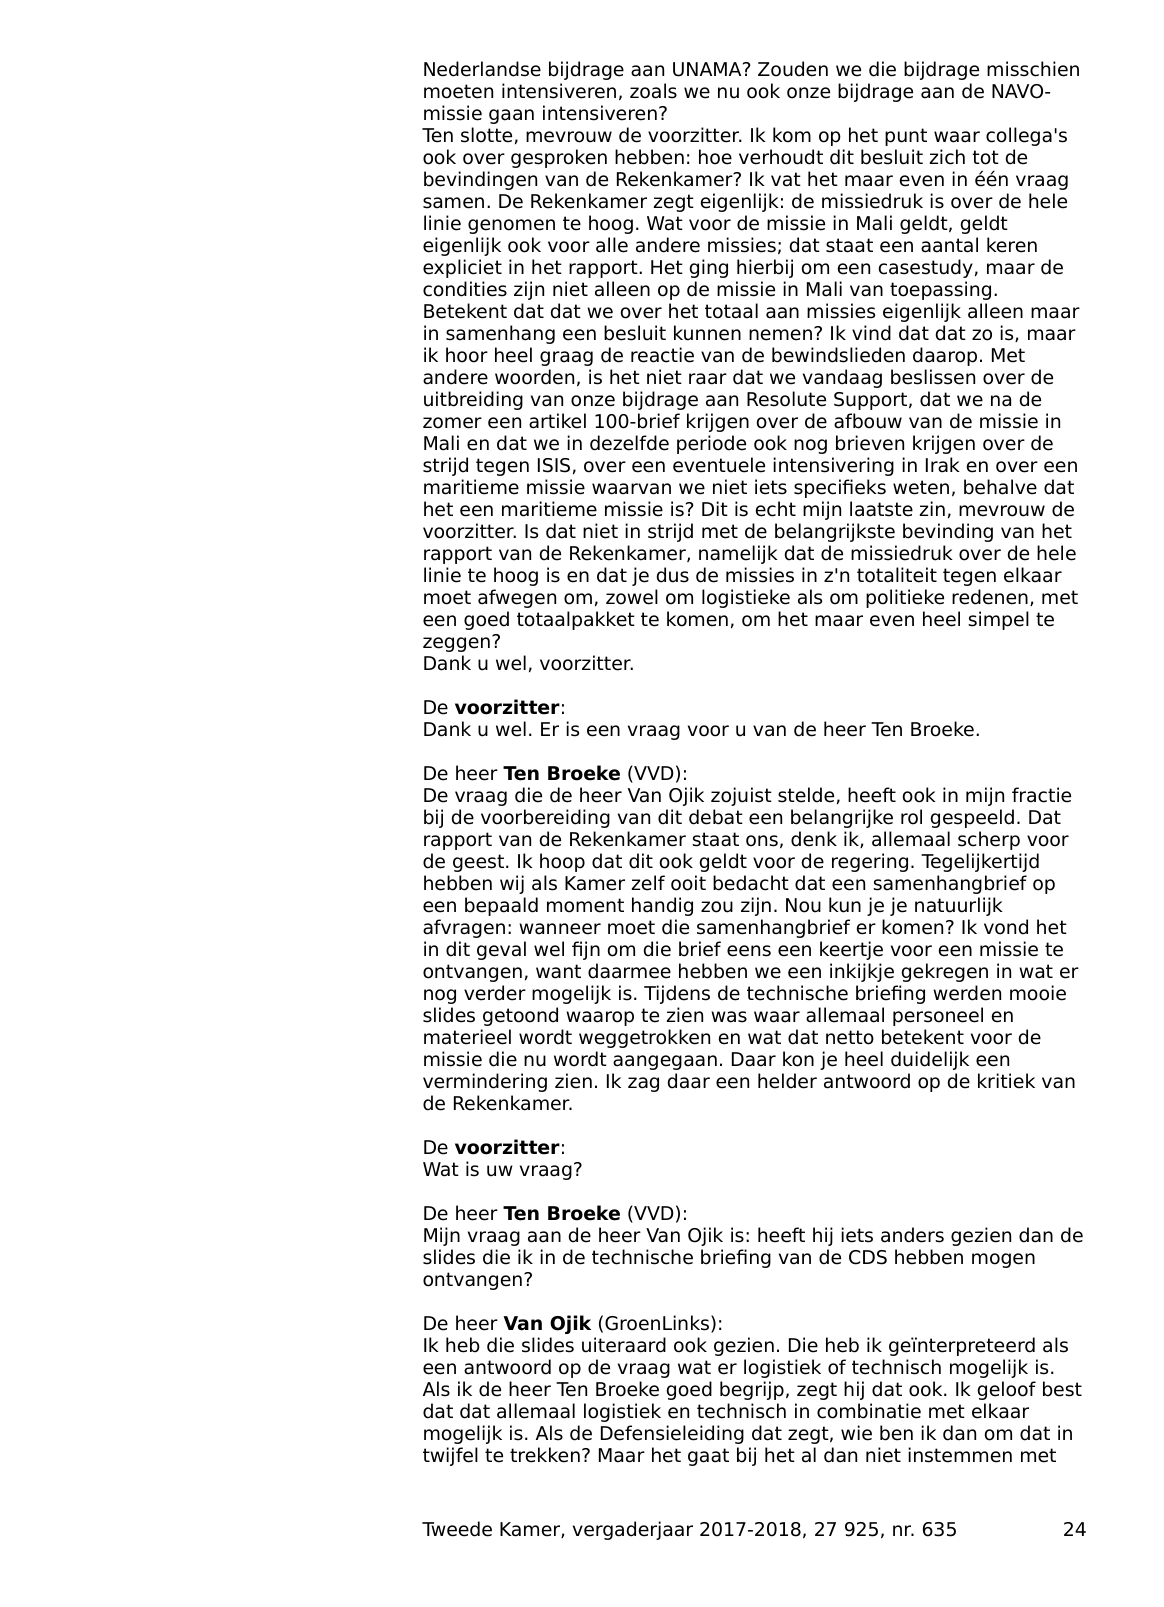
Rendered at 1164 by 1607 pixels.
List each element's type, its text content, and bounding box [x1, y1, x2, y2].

text De heer Van Ojik (GroenLinks): [422, 1313, 1087, 1335]
text Dank u wel. Er is een vraag voor u van de heer Ten Broeke. [422, 719, 1087, 741]
text Nederlandse bijdrage aan UNAMA? Zouden we die bijdrage misschien moeten intensiveren, zoals we nu ook onze bijdrage aan de NAVO-missie gaan intensiveren? [422, 59, 1087, 125]
text Mijn vraag aan de heer Van Ojik is: heeft hij iets anders gezien dan de slides die ik in de technische briefing van de CDS hebben mogen ontvangen? [422, 1225, 1087, 1291]
text Wat is uw vraag? [422, 1159, 1087, 1181]
text Dank u wel, voorzitter. [422, 652, 1087, 674]
text De vraag die de heer Van Ojik zojuist stelde, heeft ook in mijn fractie bij de voorbereiding van dit debat een belangrijke rol gespeeld. Dat rapport van de Rekenkamer staat ons, denk ik, allemaal scherp voor de geest. Ik hoop dat dit ook geldt voor de regering. Tegelijkertijd hebben wij als Kamer zelf ooit bedacht dat een samenhangbrief op een bepaald moment handig zou zijn. Nou kun je je natuurlijk afvragen: wanneer moet die samenhangbrief er komen? Ik vond het in dit geval wel fijn om die brief eens een keertje voor een missie te ontvangen, want daarmee hebben we een inkijkje gekregen in wat er nog verder mogelijk is. Tijdens de technische briefing werden mooie slides getoond waarop te zien was waar allemaal personeel en materieel wordt weggetrokken en wat dat netto betekent voor de missie die nu wordt aangegaan. Daar kon je heel duidelijk een vermindering zien. Ik zag daar een helder antwoord op de kritiek van de Rekenkamer. [422, 785, 1087, 1114]
text De heer Ten Broeke (VVD): [422, 763, 1087, 785]
text Ten slotte, mevrouw de voorzitter. Ik kom op het punt waar collega's ook over gesproken hebben: hoe verhoudt dit besluit zich tot de bevindingen van de Rekenkamer? Ik vat het maar even in één vraag samen. De Rekenkamer zegt eigenlijk: de missiedruk is over de hele linie genomen te hoog. Wat voor de missie in Mali geldt, geldt eigenlijk ook voor alle andere missies; dat staat een aantal keren expliciet in het rapport. Het ging hierbij om een casestudy, maar de condities zijn niet alleen op de missie in Mali van toepassing. Betekent dat dat we over het totaal aan missies eigenlijk alleen maar in samenhang een besluit kunnen nemen? Ik vind dat dat zo is, maar ik hoor heel graag de reactie van de bewindslieden daarop. Met andere woorden, is het niet raar dat we vandaag beslissen over de uitbreiding van onze bijdrage aan Resolute Support, dat we na de zomer een artikel 100-brief krijgen over de afbouw van de missie in Mali en dat we in dezelfde periode ook nog brieven krijgen over de strijd tegen ISIS, over een eventuele intensivering in Irak en over een maritieme missie waarvan we niet iets specifieks weten, behalve dat het een maritieme missie is? Dit is echt mijn laatste zin, mevrouw de voorzitter. Is dat niet in strijd met de belangrijkste bevinding van het rapport van de Rekenkamer, namelijk dat de missiedruk over de hele linie te hoog is en dat je dus de missies in z'n totaliteit tegen elkaar moet afwegen om, zowel om logistieke als om politieke redenen, met een goed totaalpakket te komen, om het maar even heel simpel te zeggen? [422, 125, 1087, 652]
text De heer Ten Broeke (VVD): [422, 1203, 1087, 1225]
text De voorzitter: [422, 697, 1087, 719]
text De voorzitter: [422, 1137, 1087, 1159]
text Ik heb die slides uiteraard ook gezien. Die heb ik geïnterpreteerd als een antwoord op de vraag wat er logistiek of technisch mogelijk is. Als ik de heer Ten Broeke goed begrijp, zegt hij dat ook. Ik geloof best dat dat allemaal logistiek en technisch in combinatie met elkaar mogelijk is. Als de Defensieleiding dat zegt, wie ben ik dan om dat in twijfel te trekken? Maar het gaat bij het al dan niet instemmen met [422, 1335, 1087, 1467]
